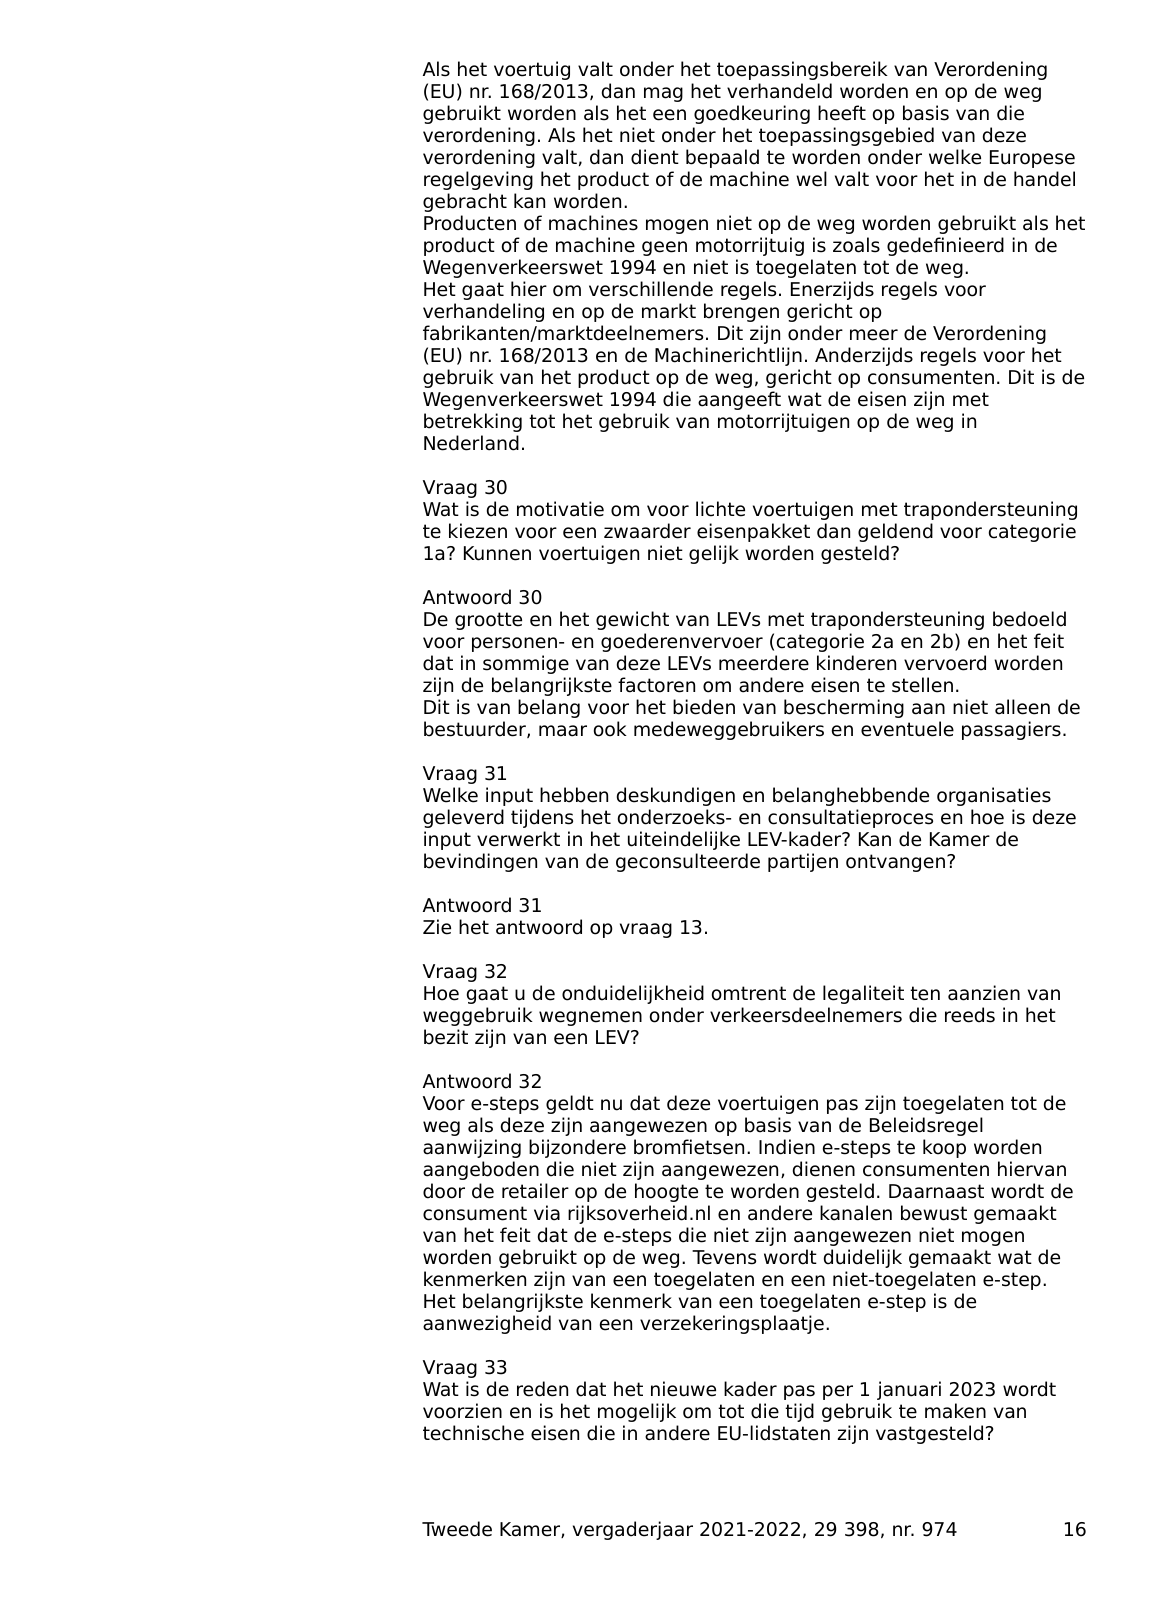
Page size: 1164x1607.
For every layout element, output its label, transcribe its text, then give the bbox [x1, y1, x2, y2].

text Antwoord 31 [422, 895, 1087, 917]
text Vraag 33 [422, 1357, 1087, 1379]
text Antwoord 32 [422, 1071, 1087, 1093]
text Wat is de motivatie om voor lichte voertuigen met trapondersteuning te kiezen voor een zwaarder eisenpakket dan geldend voor categorie 1a? Kunnen voertuigen niet gelijk worden gesteld? [422, 499, 1087, 565]
text Producten of machines mogen niet op de weg worden gebruikt als het product of de machine geen motorrijtuig is zoals gedefinieerd in de Wegenverkeerswet 1994 en niet is toegelaten tot de weg. [422, 213, 1087, 279]
text Vraag 30 [422, 477, 1087, 499]
text Het gaat hier om verschillende regels. Enerzijds regels voor verhandeling en op de markt brengen gericht op fabrikanten/marktdeelnemers. Dit zijn onder meer de Verordening (EU) nr. 168/2013 en de Machinerichtlijn. Anderzijds regels voor het gebruik van het product op de weg, gericht op consumenten. Dit is de Wegenverkeerswet 1994 die aangeeft wat de eisen zijn met betrekking tot het gebruik van motorrijtuigen op de weg in Nederland. [422, 279, 1087, 455]
text Vraag 31 [422, 763, 1087, 785]
text Antwoord 30 [422, 587, 1087, 609]
text Wat is de reden dat het nieuwe kader pas per 1 januari 2023 wordt voorzien en is het mogelijk om tot die tijd gebruik te maken van technische eisen die in andere EU-lidstaten zijn vastgesteld? [422, 1379, 1087, 1445]
text Welke input hebben deskundigen en belanghebbende organisaties geleverd tijdens het onderzoeks- en consultatieproces en hoe is deze input verwerkt in het uiteindelijke LEV-kader? Kan de Kamer de bevindingen van de geconsulteerde partijen ontvangen? [422, 785, 1087, 873]
text Hoe gaat u de onduidelijkheid omtrent de legaliteit ten aanzien van weggebruik wegnemen onder verkeersdeelnemers die reeds in het bezit zijn van een LEV? [422, 983, 1087, 1049]
text Zie het antwoord op vraag 13. [422, 917, 1087, 939]
text Dit is van belang voor het bieden van bescherming aan niet alleen de bestuurder, maar ook medeweggebruikers en eventuele passagiers. [422, 697, 1087, 741]
text Als het voertuig valt onder het toepassingsbereik van Verordening (EU) nr. 168/2013, dan mag het verhandeld worden en op de weg gebruikt worden als het een goedkeuring heeft op basis van die verordening. Als het niet onder het toepassingsgebied van deze verordening valt, dan dient bepaald te worden onder welke Europese regelgeving het product of de machine wel valt voor het in de handel gebracht kan worden. [422, 59, 1087, 213]
text De grootte en het gewicht van LEVs met trapondersteuning bedoeld voor personen- en goederenvervoer (categorie 2a en 2b) en het feit dat in sommige van deze LEVs meerdere kinderen vervoerd worden zijn de belangrijkste factoren om andere eisen te stellen. [422, 609, 1087, 697]
text Voor e-steps geldt nu dat deze voertuigen pas zijn toegelaten tot de weg als deze zijn aangewezen op basis van de Beleidsregel aanwijzing bijzondere bromfietsen. Indien e-steps te koop worden aangeboden die niet zijn aangewezen, dienen consumenten hiervan door de retailer op de hoogte te worden gesteld. Daarnaast wordt de consument via rijksoverheid.nl en andere kanalen bewust gemaakt van het feit dat de e-steps die niet zijn aangewezen niet mogen worden gebruikt op de weg. Tevens wordt duidelijk gemaakt wat de kenmerken zijn van een toegelaten en een niet-toegelaten e-step. Het belangrijkste kenmerk van een toegelaten e-step is de aanwezigheid van een verzekeringsplaatje. [422, 1093, 1087, 1335]
text Vraag 32 [422, 961, 1087, 983]
